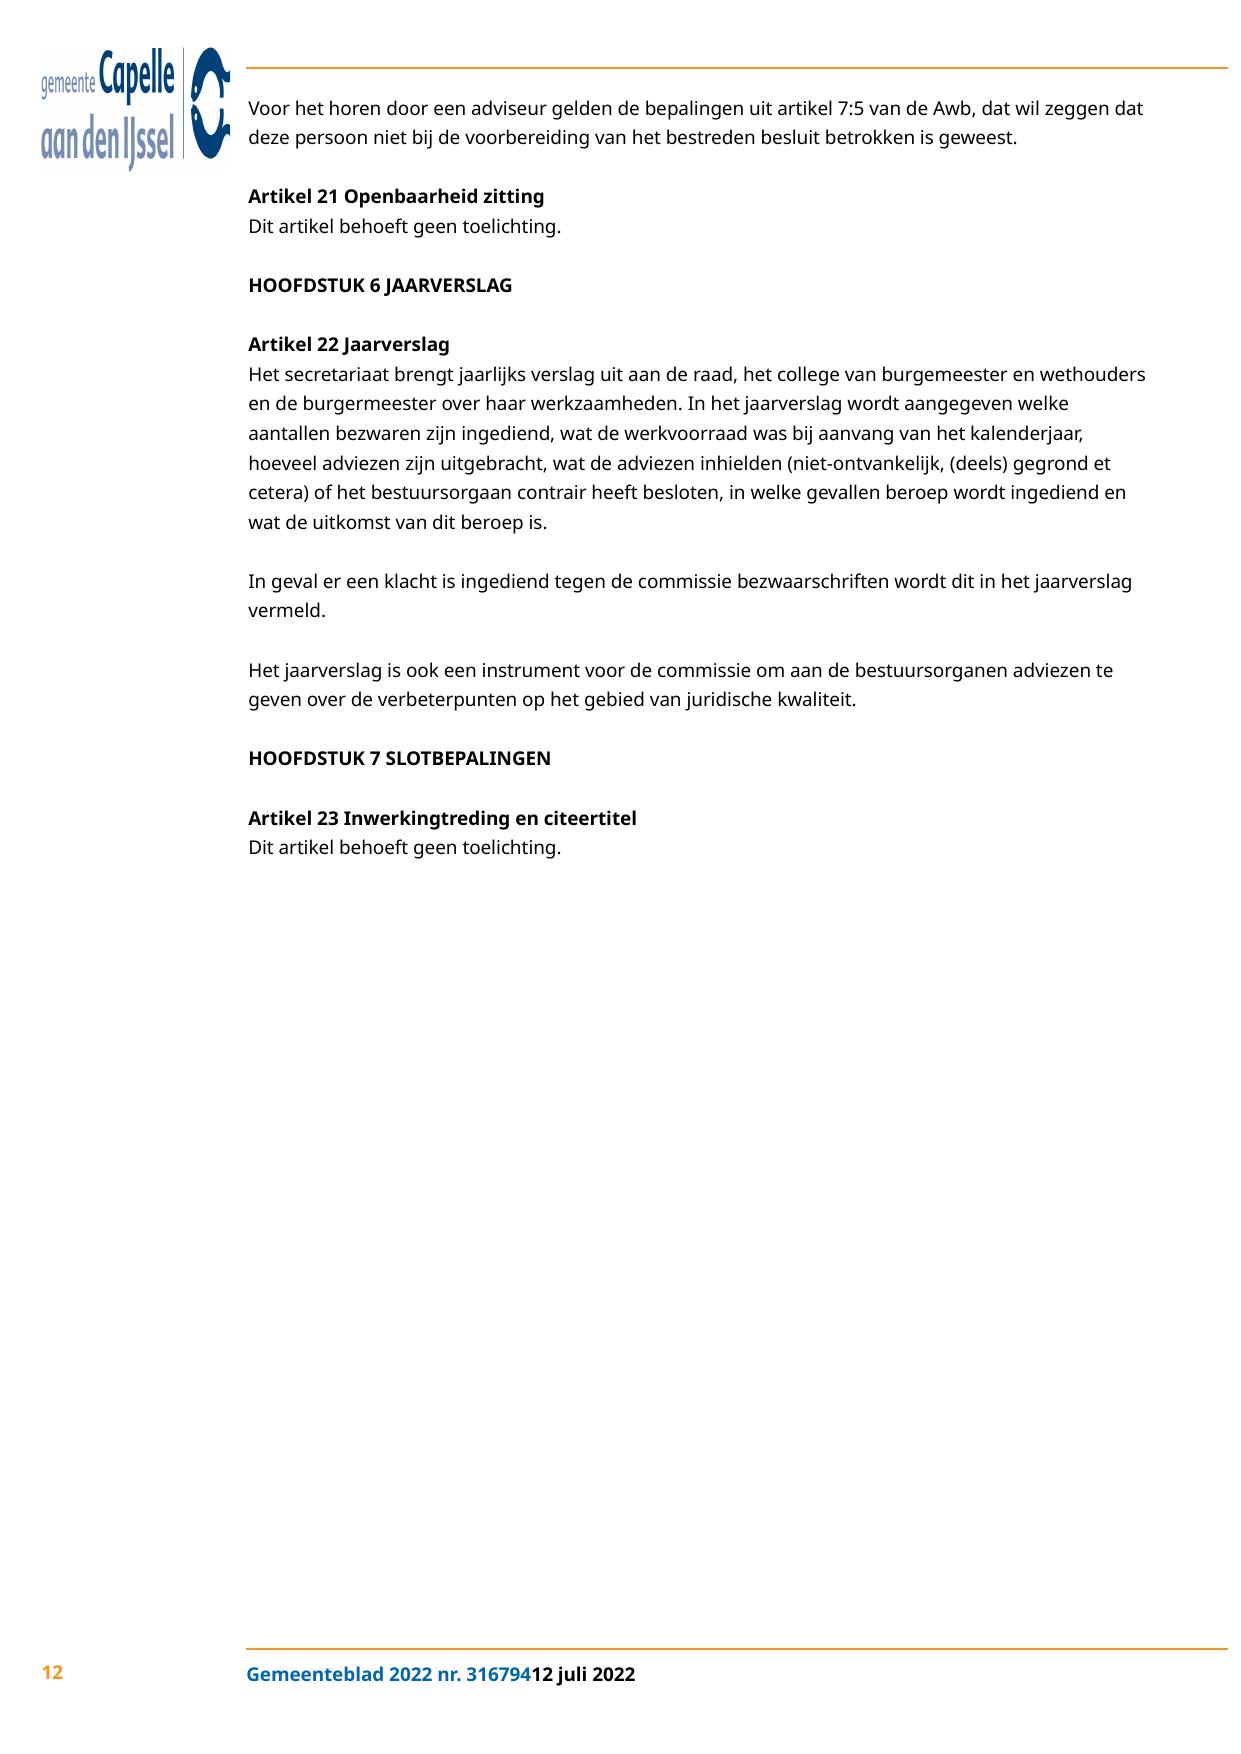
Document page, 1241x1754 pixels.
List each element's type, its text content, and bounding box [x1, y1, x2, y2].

text Artikel 22 Jaarverslag [248, 331, 1152, 357]
text Voor het horen door een adviseur gelden de bepalingen uit artikel 7:5 van de Awb, dat wil zeggen dat deze persoon niet bij de voorbereiding van het bestreden besluit betrokken is geweest. [248, 95, 1152, 150]
text Artikel 23 Inwerkingtreding en citeertitel [248, 805, 1152, 831]
text In geval er een klacht is ingediend tegen de commissie bezwaarschriften wordt dit in het jaarverslag vermeld. [248, 568, 1152, 623]
text Artikel 21 Openbaarheid zitting [248, 183, 1152, 209]
text HOOFDSTUK 7 SLOTBEPALINGEN [248, 746, 1152, 771]
text Het jaarverslag is ook een instrument voor de commissie om aan de bestuursorganen adviezen te geven over de verbeterpunten op het gebied van juridische kwaliteit. [248, 657, 1152, 712]
text Het secretariaat brengt jaarlijks verslag uit aan de raad, het college van burgemeester en wethouders en de burgermeester over haar werkzaamheden. In het jaarverslag wordt aangegeven welke aantallen bezwaren zijn ingediend, wat de werkvoorraad was bij aanvang van het kalenderjaar, hoeveel adviezen zijn uitgebracht, wat de adviezen inhielden (niet-ontvankelijk, (deels) gegrond et cetera) of het bestuursorgaan contrair heeft besloten, in welke gevallen beroep wordt ingediend en wat de uitkomst van dit beroep is. [248, 361, 1152, 535]
text Dit artikel behoeft geen toelichting. [248, 213, 1152, 239]
text Dit artikel behoeft geen toelichting. [248, 834, 1152, 860]
picture [41, 47, 231, 172]
text HOOFDSTUK 6 JAARVERSLAG [248, 272, 1152, 298]
